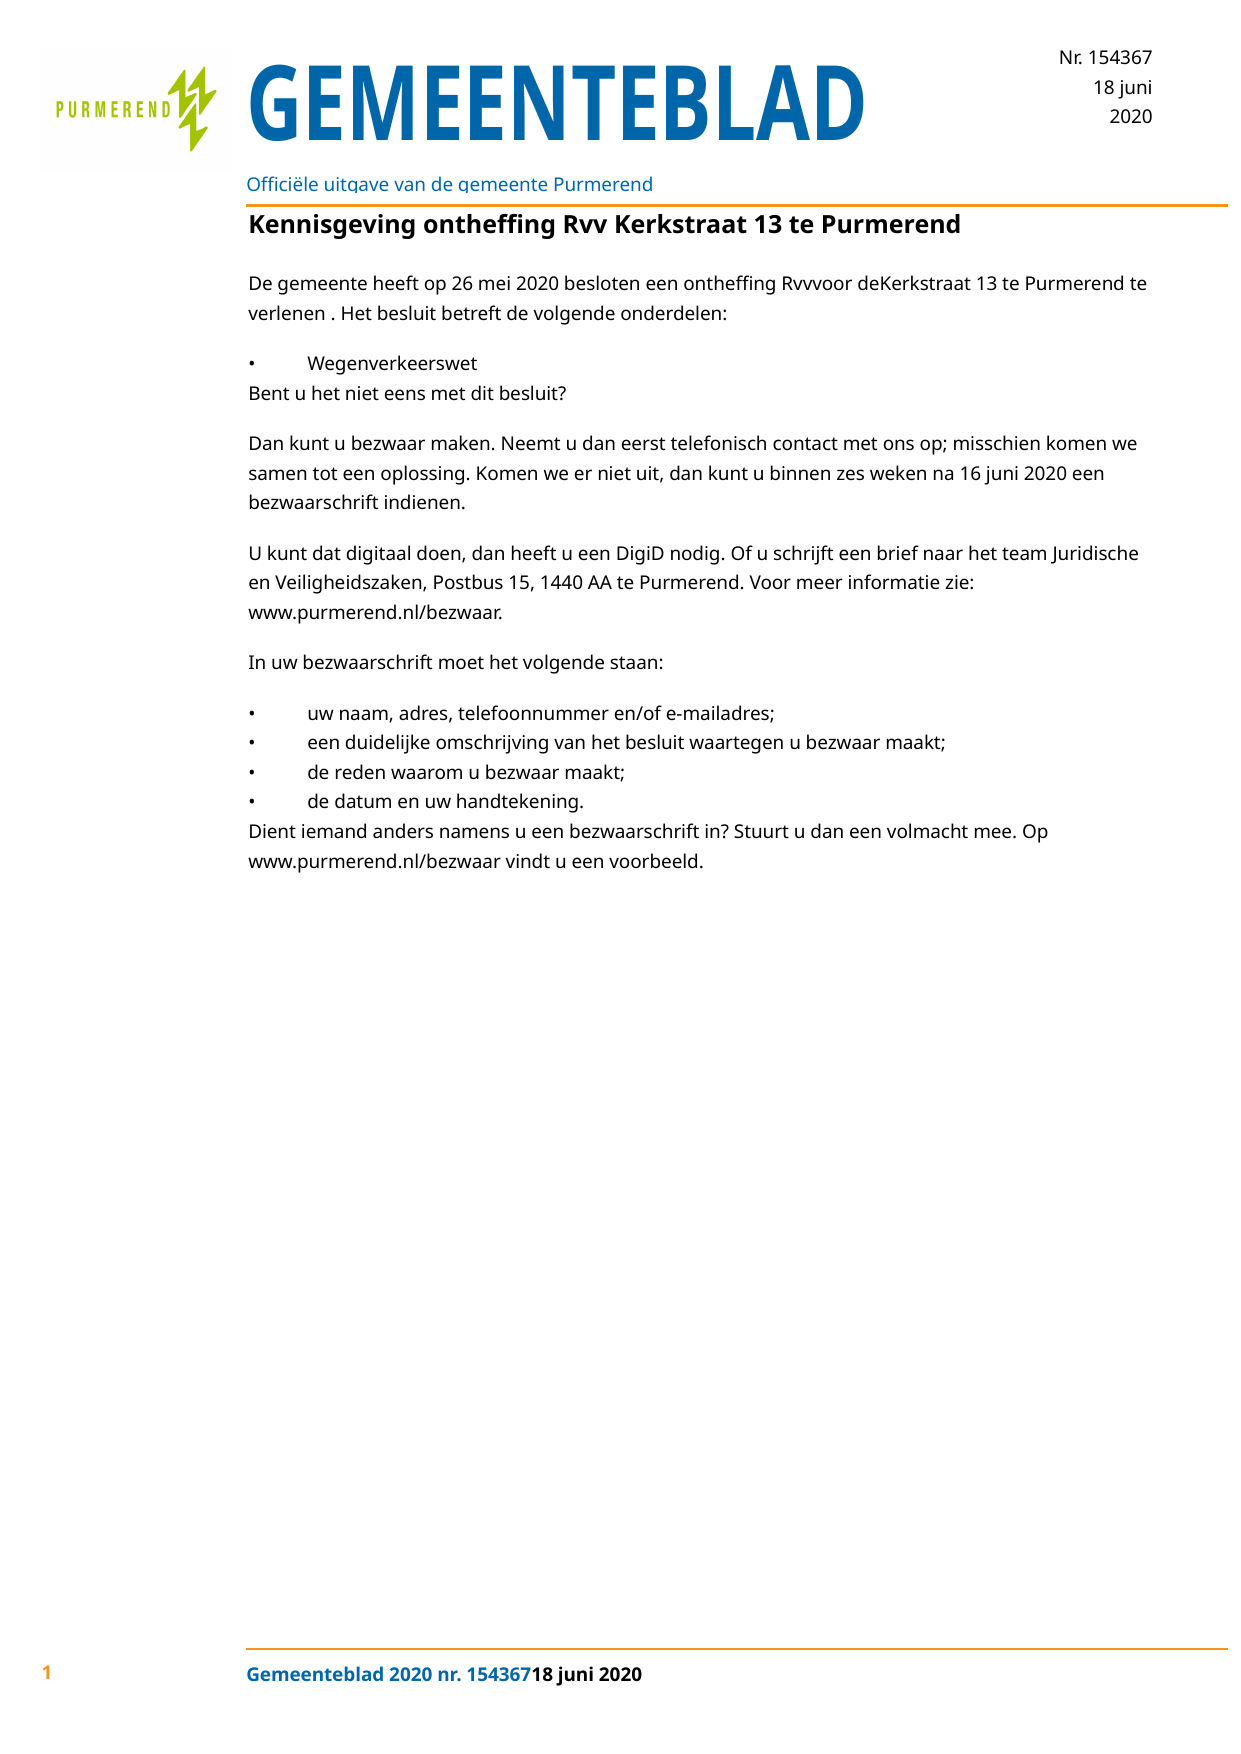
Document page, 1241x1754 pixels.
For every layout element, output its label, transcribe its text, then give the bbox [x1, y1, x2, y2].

text In uw bezwaarschrift moet het volgende staan: [248, 649, 1152, 675]
picture [41, 47, 231, 172]
text De gemeente heeft op 26 mei 2020 besloten een ontheffing Rvvvoor deKerkstraat 13 te Purmerend te verlenen . Het besluit betreft de volgende onderdelen: [248, 270, 1152, 326]
text U kunt dat digitaal doen, dan heeft u een DigiD nodig. Of u schrijft een brief naar het team Juridische en Veiligheidszaken, Postbus 15, 1440 AA te Purmerend. Voor meer informatie zie: www.purmerend.nl/bezwaar. [248, 540, 1152, 625]
list Wegenverkeerswet [248, 350, 1152, 376]
list de reden waarom u bezwaar maakt; [248, 759, 1152, 785]
list uw naam, adres, telefoonnummer en/of e-mailadres; [248, 700, 1152, 726]
text Kennisgeving ontheffing Rvv Kerkstraat 13 te Purmerend [248, 207, 1152, 241]
text Dan kunt u bezwaar maken. Neemt u dan eerst telefonisch contact met ons op; misschien komen we samen tot een oplossing. Komen we er niet uit, dan kunt u binnen zes weken na 16 juni 2020 een bezwaarschrift indienen. [248, 430, 1152, 515]
list een duidelijke omschrijving van het besluit waartegen u bezwaar maakt; [248, 729, 1152, 755]
text Dient iemand anders namens u een bezwaarschrift in? Stuurt u dan een volmacht mee. Op www.purmerend.nl/bezwaar vindt u een voorbeeld. [248, 818, 1152, 873]
text Bent u het niet eens met dit besluit? [248, 380, 1152, 406]
list de datum en uw handtekening. [248, 789, 1152, 814]
